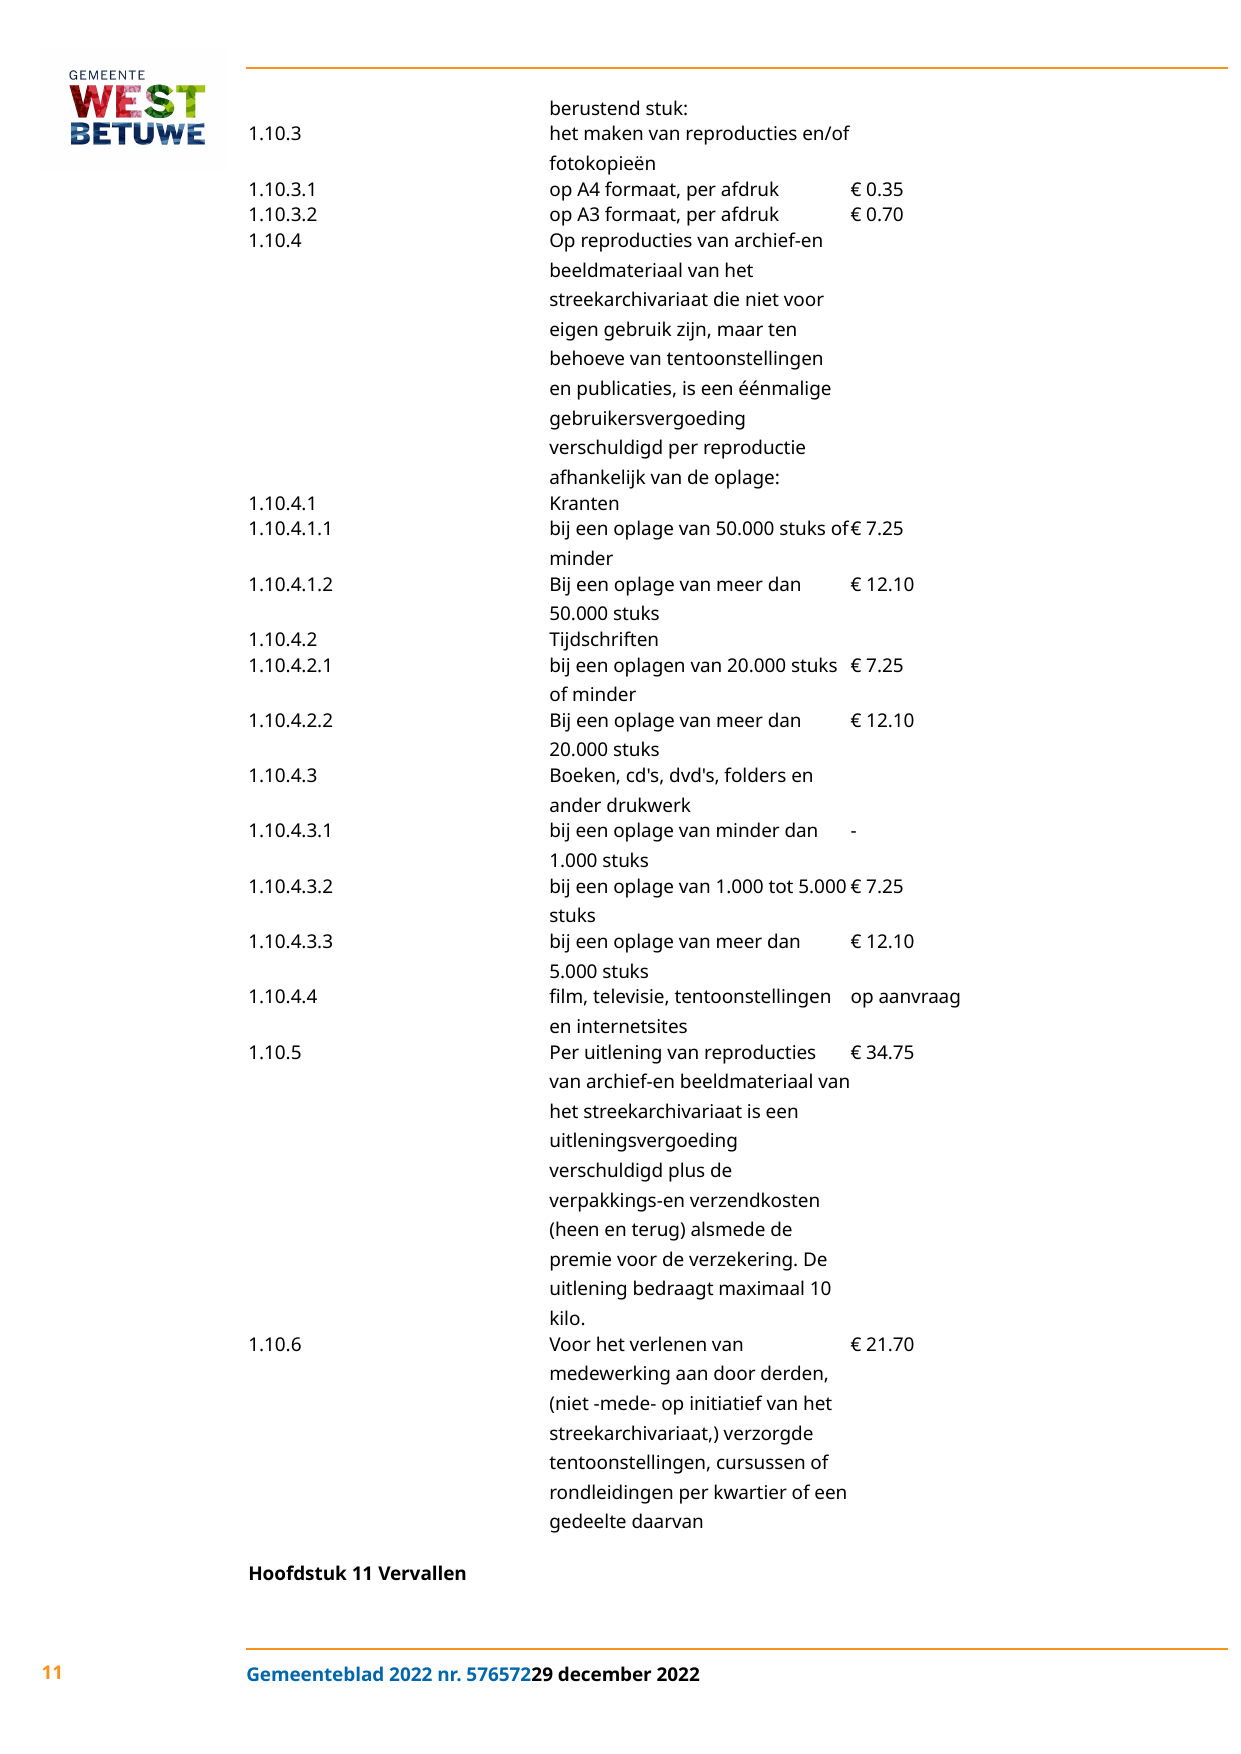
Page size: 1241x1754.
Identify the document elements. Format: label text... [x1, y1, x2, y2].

table_cell op A4 formaat, per afdruk [549, 176, 850, 202]
table_cell [850, 490, 1152, 515]
table_cell bij een oplage van 50.000 stuks of minder [549, 515, 850, 571]
table_cell 1.10.3.1 [248, 176, 549, 202]
table_cell [248, 1586, 549, 1611]
table_cell 1.10.6 [248, 1331, 549, 1534]
table_cell film, televisie, tentoonstellingen en internetsites [549, 984, 850, 1039]
table_cell 1.10.4 [248, 227, 549, 490]
table_cell € 0.70 [850, 202, 1152, 227]
table_cell bij een oplage van meer dan 5.000 stuks [549, 928, 850, 984]
table_cell [850, 227, 1152, 490]
table_cell 1.10.4.2.2 [248, 707, 549, 762]
table_cell [850, 1534, 1152, 1560]
table_cell Tijdschriften [549, 626, 850, 652]
table_cell bij een oplage van 1.000 tot 5.000 stuks [549, 873, 850, 928]
table_cell - [850, 818, 1152, 873]
table_cell € 7.25 [850, 515, 1152, 571]
table_cell [850, 626, 1152, 652]
table_cell € 34.75 [850, 1039, 1152, 1331]
table_cell berustend stuk: [549, 95, 850, 121]
table_cell Bij een oplage van meer dan 50.000 stuks [549, 571, 850, 626]
table_cell [850, 121, 1152, 176]
table_cell 1.10.4.1.1 [248, 515, 549, 571]
table_cell Boeken, cd's, dvd's, folders en ander drukwerk [549, 763, 850, 818]
table_cell € 12.10 [850, 928, 1152, 984]
picture [41, 47, 231, 172]
table_cell Hoofdstuk 11 Vervallen [248, 1560, 850, 1586]
table_cell op aanvraag [850, 984, 1152, 1039]
table_cell Voor het verlenen van medewerking aan door derden, (niet -mede- op initiatief van het streekarchivariaat,) verzorgde tentoonstellingen, cursussen of rondleidingen per kwartier of een gedeelte daarvan [549, 1331, 850, 1534]
table_cell 1.10.4.2.1 [248, 652, 549, 707]
table_cell [850, 95, 1152, 121]
table_cell [248, 95, 549, 121]
table_cell 1.10.3 [248, 121, 549, 176]
table_cell Kranten [549, 490, 850, 515]
table_cell Per uitlening van reproducties van archief-en beeldmateriaal van het streekarchivariaat is een uitleningsvergoeding verschuldigd plus de verpakkings-en verzendkosten (heen en terug) alsmede de premie voor de verzekering. De uitlening bedraagt maximaal 10 kilo. [549, 1039, 850, 1331]
table_cell € 7.25 [850, 652, 1152, 707]
table_cell € 12.10 [850, 707, 1152, 762]
table_cell [850, 1560, 1152, 1586]
table_cell € 12.10 [850, 571, 1152, 626]
table_cell op A3 formaat, per afdruk [549, 202, 850, 227]
table_cell bij een oplagen van 20.000 stuks of minder [549, 652, 850, 707]
table_cell 1.10.4.3.3 [248, 928, 549, 984]
table_cell 1.10.4.1.2 [248, 571, 549, 626]
table_cell Bij een oplage van meer dan 20.000 stuks [549, 707, 850, 762]
table_cell het maken van reproducties en/of fotokopieën [549, 121, 850, 176]
table_cell 1.10.4.2 [248, 626, 549, 652]
table_cell 1.10.4.4 [248, 984, 549, 1039]
table_cell 1.10.4.3.1 [248, 818, 549, 873]
table_cell bij een oplage van minder dan 1.000 stuks [549, 818, 850, 873]
table_cell Op reproducties van archief-en beeldmateriaal van het streekarchivariaat die niet voor eigen gebruik zijn, maar ten behoeve van tentoonstellingen en publicaties, is een éénmalige gebruikersvergoeding verschuldigd per reproductie afhankelijk van de oplage: [549, 227, 850, 490]
table_cell 1.10.4.3.2 [248, 873, 549, 928]
table_cell [549, 1534, 850, 1560]
table_cell [850, 1586, 1152, 1611]
table_cell € 7.25 [850, 873, 1152, 928]
table_cell 1.10.4.1 [248, 490, 549, 515]
table_cell [850, 763, 1152, 818]
table_cell € 21.70 [850, 1331, 1152, 1534]
table_cell 1.10.5 [248, 1039, 549, 1331]
table_cell 1.10.3.2 [248, 202, 549, 227]
table_cell [549, 1586, 850, 1611]
table_cell € 0.35 [850, 176, 1152, 202]
table_cell 1.10.4.3 [248, 763, 549, 818]
table_cell [248, 1534, 549, 1560]
